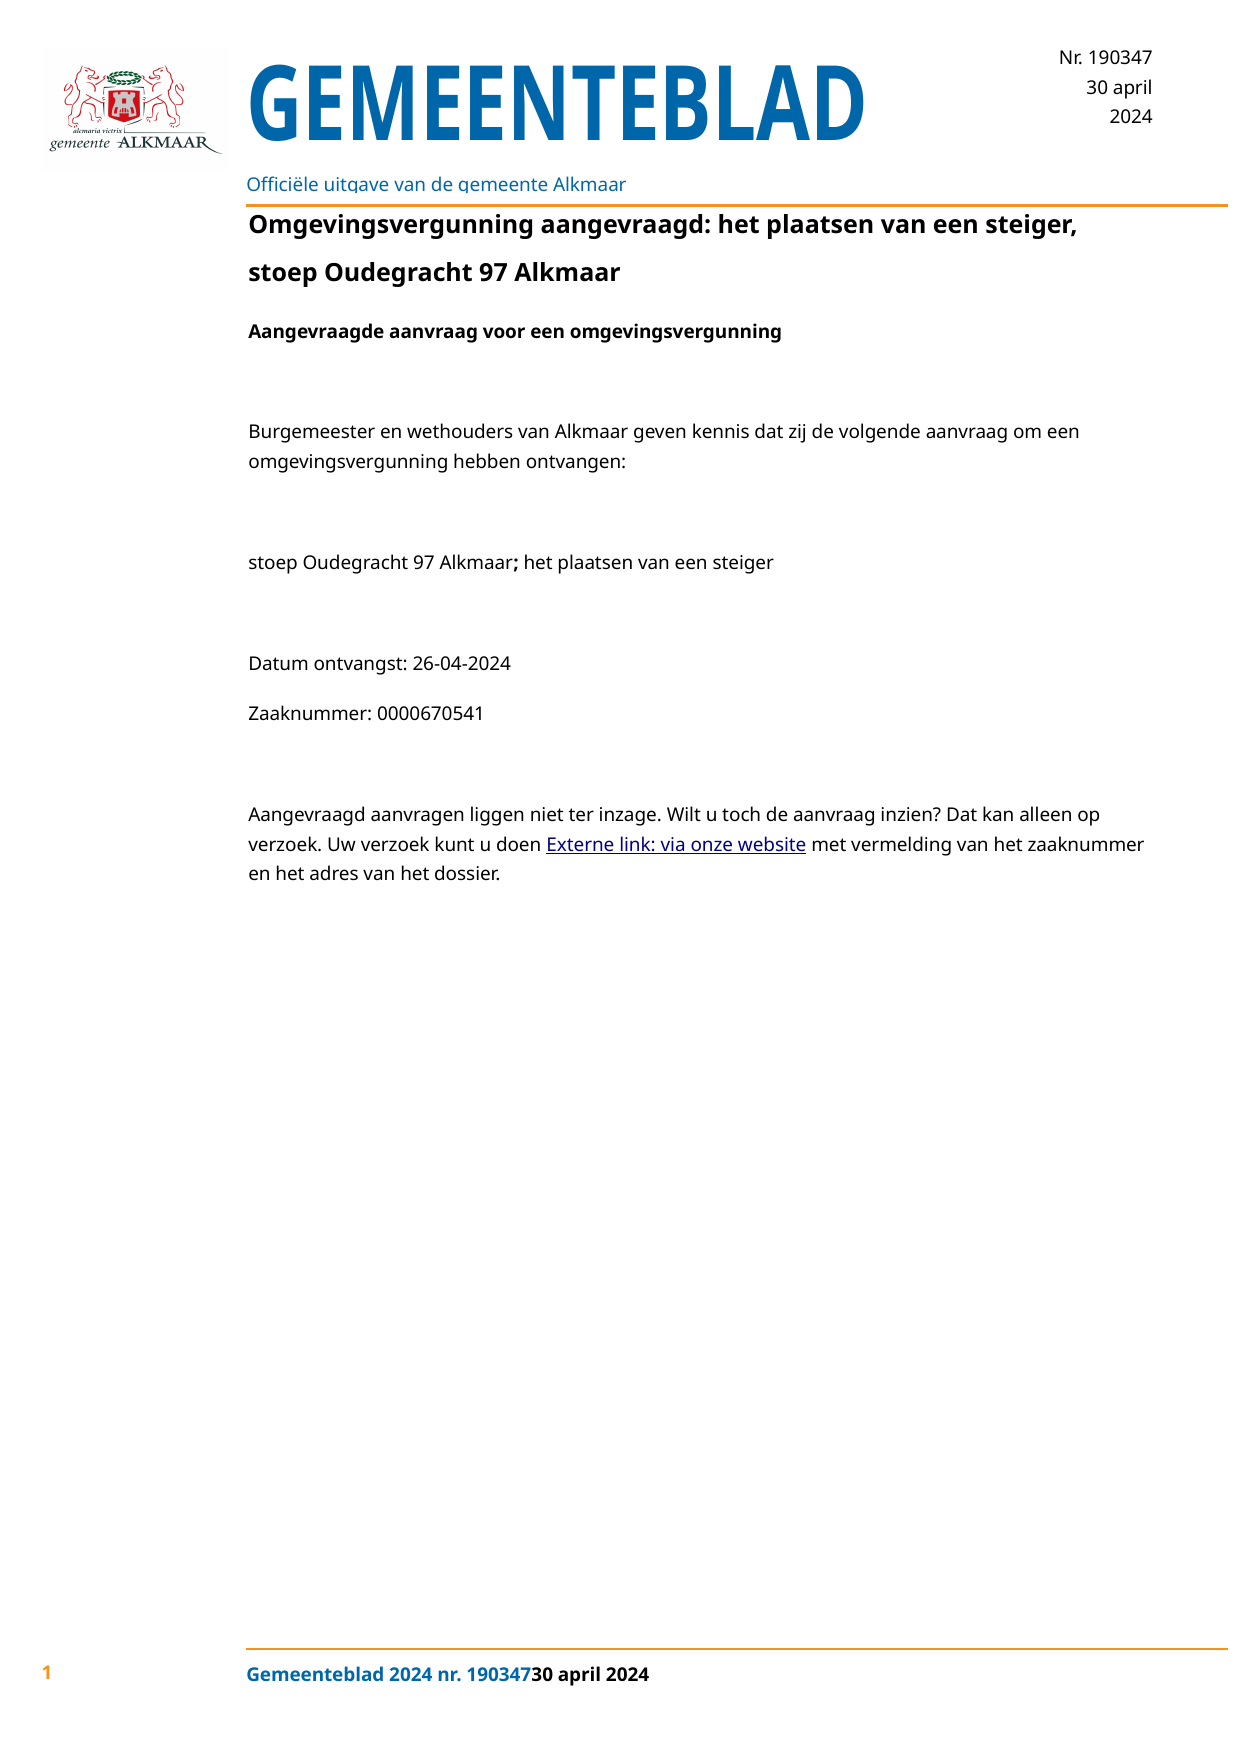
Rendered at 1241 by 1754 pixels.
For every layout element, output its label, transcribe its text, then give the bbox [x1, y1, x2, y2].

text Aangevraagde aanvraag voor een omgevingsvergunning [248, 318, 1152, 344]
text Zaaknummer: 0000670541 [248, 700, 1152, 726]
text stoep Oudegracht 97 Alkmaar; het plaatsen van een steiger [248, 549, 1152, 575]
text Datum ontvangst: 26-04-2024 [248, 650, 1152, 676]
text Burgemeester en wethouders van Alkmaar geven kennis dat zij de volgende aanvraag om een omgevingsvergunning hebben ontvangen: [248, 419, 1152, 474]
text Omgevingsvergunning aangevraagd: het plaatsen van een steiger, stoep Oudegracht 97 Alkmaar [248, 207, 1152, 288]
text Aangevraagd aanvragen liggen niet ter inzage. Wilt u toch de aanvraag inzien? Dat kan alleen op verzoek. Uw verzoek kunt u doen Externe link: via onze website met vermelding van het zaaknummer en het adres van het dossier. [248, 801, 1152, 886]
picture [41, 47, 231, 172]
